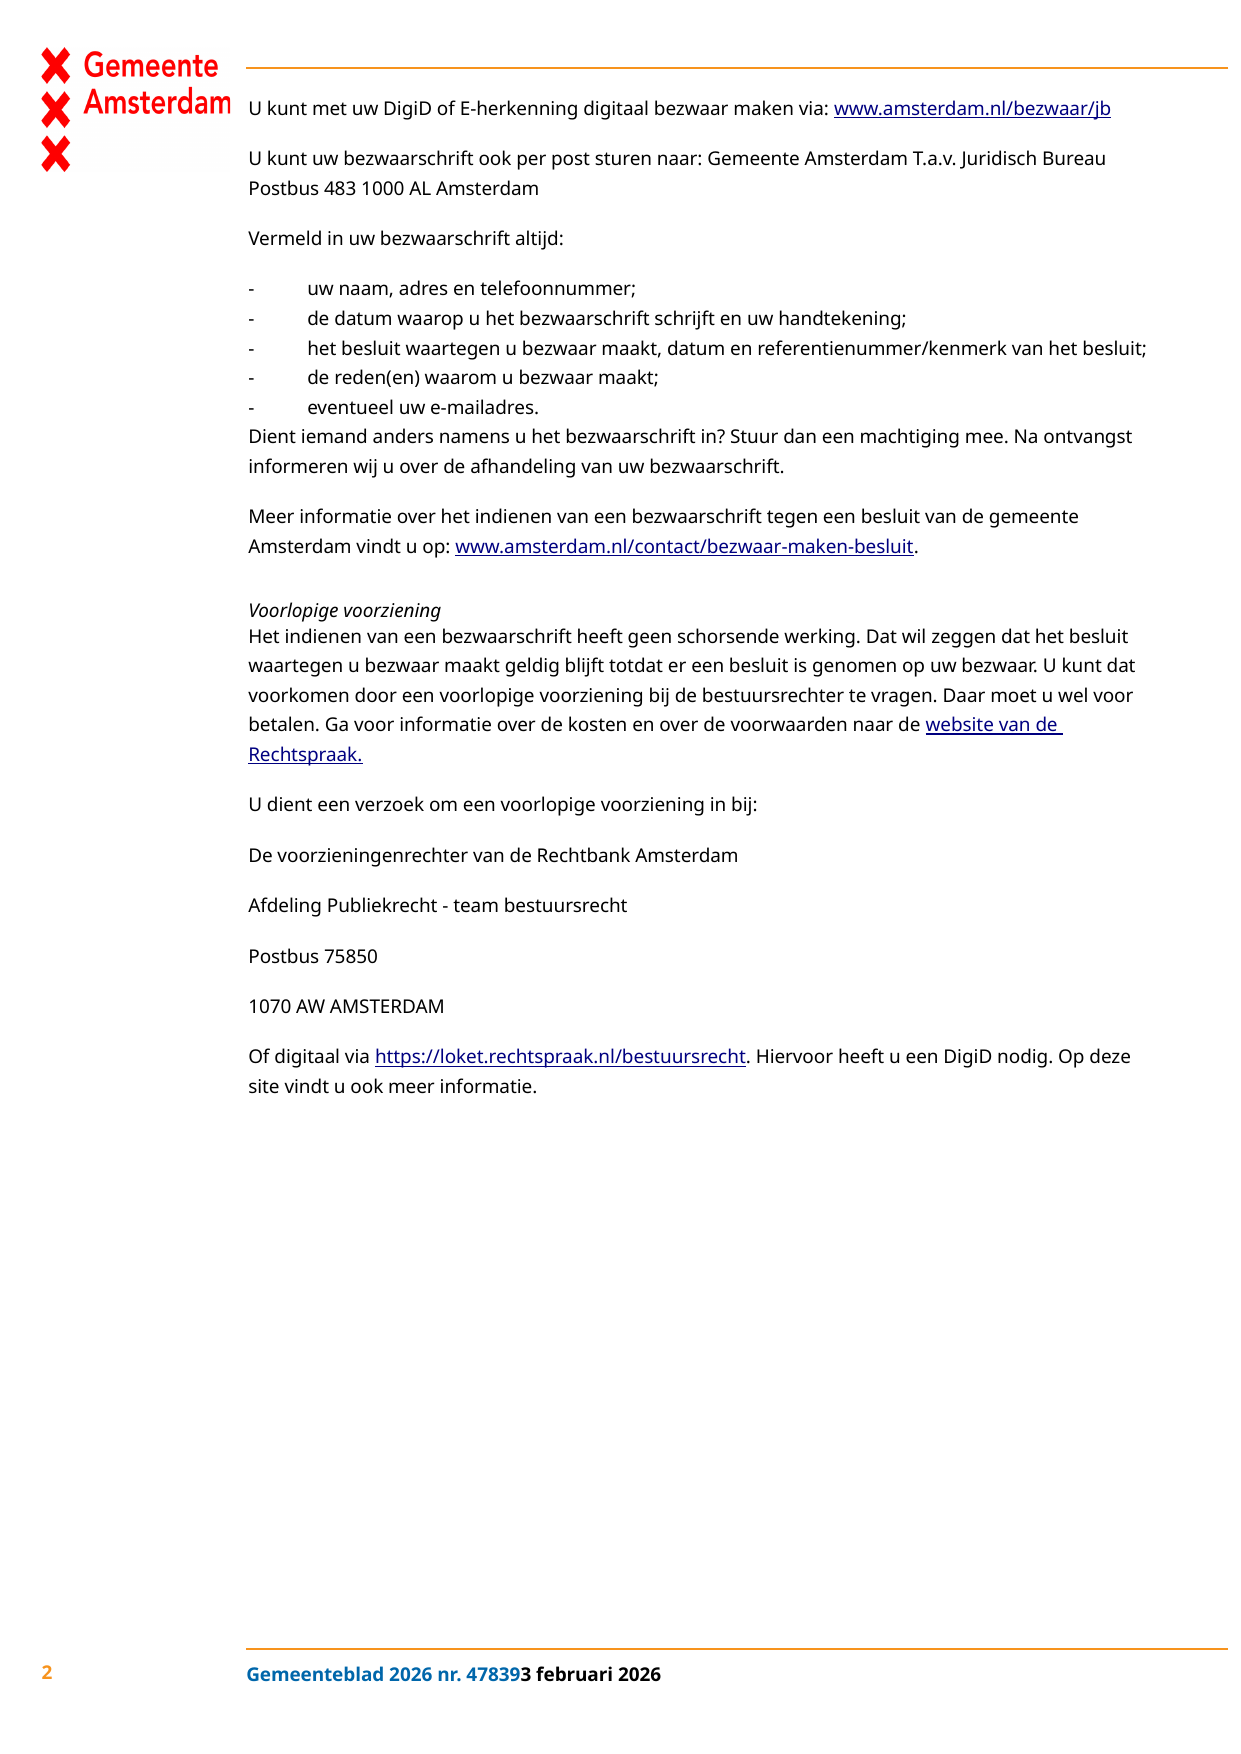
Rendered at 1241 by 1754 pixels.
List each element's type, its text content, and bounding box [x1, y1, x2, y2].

text Dient iemand anders namens u het bezwaarschrift in? Stuur dan een machtiging mee. Na ontvangst informeren wij u over de afhandeling van uw bezwaarschrift. [248, 423, 1152, 479]
text U dient een verzoek om een voorlopige voorziening in bij: [248, 792, 1152, 817]
list de datum waarop u het bezwaarschrift schrijft en uw handtekening; [248, 305, 1152, 331]
picture [41, 47, 231, 172]
text Of digitaal via https://loket.rechtspraak.nl/bestuursrecht. Hiervoor heeft u een DigiD nodig. Op deze site vindt u ook meer informatie. [248, 1044, 1152, 1099]
text 1070 AW AMSTERDAM [248, 993, 1152, 1019]
list uw naam, adres en telefoonnummer; [248, 276, 1152, 301]
text Postbus 75850 [248, 943, 1152, 968]
text Meer informatie over het indienen van een bezwaarschrift tegen een besluit van de gemeente Amsterdam vindt u op: www.amsterdam.nl/contact/bezwaar-maken-besluit. [248, 503, 1152, 559]
text Voorlopige voorziening [248, 597, 1152, 623]
text Afdeling Publiekrecht - team bestuursrecht [248, 892, 1152, 918]
text U kunt uw bezwaarschrift ook per post sturen naar: Gemeente Amsterdam T.a.v. Juridisch Bureau Postbus 483 1000 AL Amsterdam [248, 145, 1152, 201]
list het besluit waartegen u bezwaar maakt, datum en referentienummer/kenmerk van het besluit; [248, 335, 1152, 361]
text Vermeld in uw bezwaarschrift altijd: [248, 225, 1152, 251]
list de reden(en) waarom u bezwaar maakt; [248, 364, 1152, 390]
list eventueel uw e-mailadres. [248, 394, 1152, 420]
text De voorzieningenrechter van de Rechtbank Amsterdam [248, 842, 1152, 868]
text U kunt met uw DigiD of E-herkenning digitaal bezwaar maken via: www.amsterdam.nl/bezwaar/jb [248, 95, 1152, 121]
text Het indienen van een bezwaarschrift heeft geen schorsende werking. Dat wil zeggen dat het besluit waartegen u bezwaar maakt geldig blijft totdat er een besluit is genomen op uw bezwaar. U kunt dat voorkomen door een voorlopige voorziening bij de bestuursrechter te vragen. Daar moet u wel voor betalen. Ga voor informatie over de kosten en over de voorwaarden naar de website van de Rechtspraak. [248, 623, 1152, 767]
